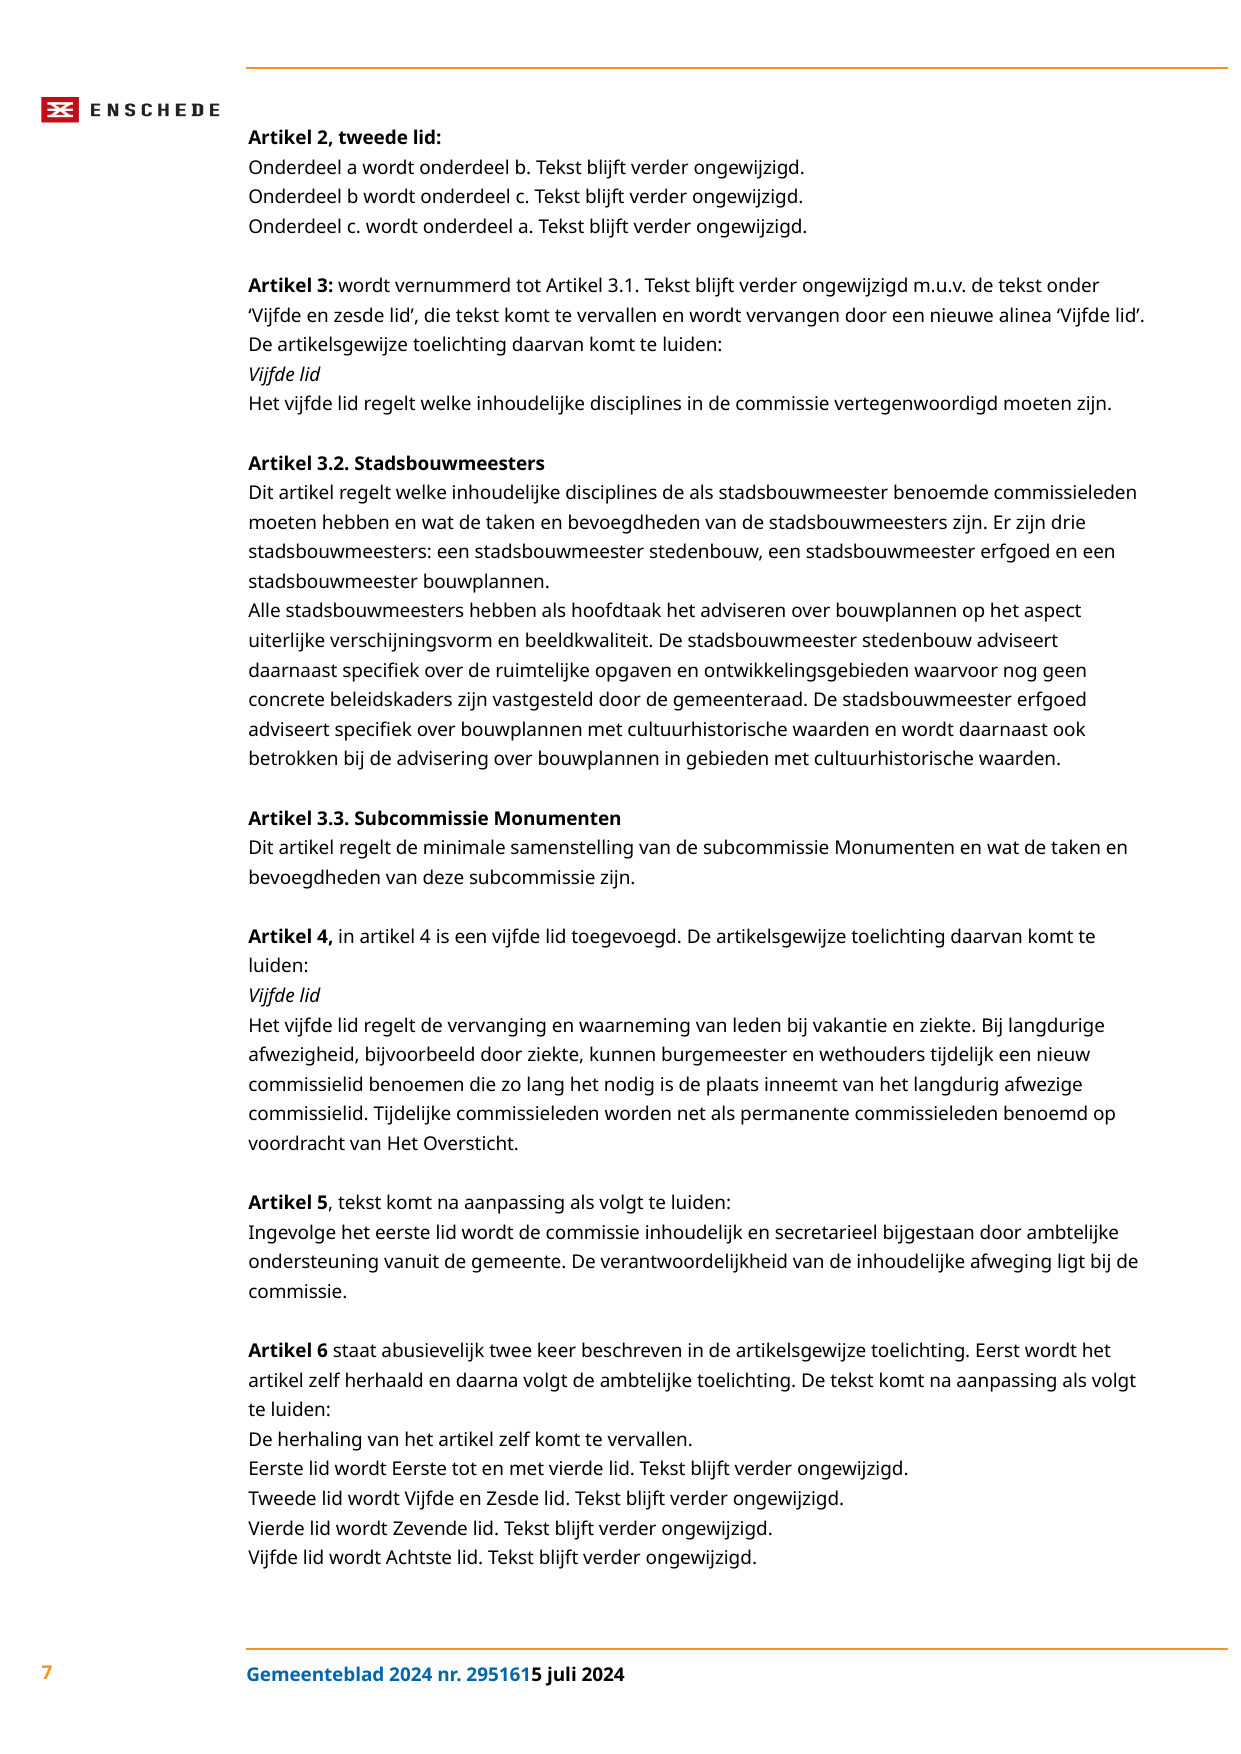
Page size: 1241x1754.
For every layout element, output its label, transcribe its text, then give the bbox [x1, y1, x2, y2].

text Dit artikel regelt de minimale samenstelling van de subcommissie Monumenten en wat de taken en bevoegdheden van deze subcommissie zijn. [248, 834, 1152, 890]
text Het vijfde lid regelt de vervanging en waarneming van leden bij vakantie en ziekte. Bij langdurige afwezigheid, bijvoorbeeld door ziekte, kunnen burgemeester en wethouders tijdelijk een nieuw commissielid benoemen die zo lang het nodig is de plaats inneemt van het langdurig afwezige commissielid. Tijdelijke commissieleden worden net als permanente commissieleden benoemd op voordracht van Het Oversticht. [248, 1012, 1152, 1156]
text Onderdeel a wordt onderdeel b. Tekst blijft verder ongewijzigd. [248, 154, 1152, 180]
text Artikel 3.2. Stadsbouwmeesters [248, 450, 1152, 476]
text Vijfde lid wordt Achtste lid. Tekst blijft verder ongewijzigd. [248, 1544, 1152, 1570]
text Vijfde lid [248, 361, 1152, 387]
text Artikel 6 staat abusievelijk twee keer beschreven in de artikelsgewijze toelichting. Eerst wordt het artikel zelf herhaald en daarna volgt de ambtelijke toelichting. De tekst komt na aanpassing als volgt te luiden: [248, 1337, 1152, 1422]
text Vierde lid wordt Zevende lid. Tekst blijft verder ongewijzigd. [248, 1515, 1152, 1541]
text Het vijfde lid regelt welke inhoudelijke disciplines in de commissie vertegenwoordigd moeten zijn. [248, 391, 1152, 416]
text Vijfde lid [248, 982, 1152, 1008]
text Ingevolge het eerste lid wordt de commissie inhoudelijk en secretarieel bijgestaan door ambtelijke ondersteuning vanuit de gemeente. De verantwoordelijkheid van de inhoudelijke afweging ligt bij de commissie. [248, 1219, 1152, 1304]
text Onderdeel b wordt onderdeel c. Tekst blijft verder ongewijzigd. [248, 183, 1152, 209]
text Tweede lid wordt Vijfde en Zesde lid. Tekst blijft verder ongewijzigd. [248, 1485, 1152, 1511]
text Alle stadsbouwmeesters hebben als hoofdtaak het adviseren over bouwplannen op het aspect uiterlijke verschijningsvorm en beeldkwaliteit. De stadsbouwmeester stedenbouw adviseert daarnaast specifiek over de ruimtelijke opgaven en ontwikkelingsgebieden waarvoor nog geen concrete beleidskaders zijn vastgesteld door de gemeenteraad. De stadsbouwmeester erfgoed adviseert specifiek over bouwplannen met cultuurhistorische waarden en wordt daarnaast ook betrokken bij de advisering over bouwplannen in gebieden met cultuurhistorische waarden. [248, 598, 1152, 771]
text Onderdeel c. wordt onderdeel a. Tekst blijft verder ongewijzigd. [248, 213, 1152, 239]
text Artikel 3: wordt vernummerd tot Artikel 3.1. Tekst blijft verder ongewijzigd m.u.v. de tekst onder ‘Vijfde en zesde lid’, die tekst komt te vervallen en wordt vervangen door een nieuwe alinea ‘Vijfde lid’. De artikelsgewijze toelichting daarvan komt te luiden: [248, 272, 1152, 357]
text Artikel 2, tweede lid: [248, 124, 1152, 150]
text Dit artikel regelt welke inhoudelijke disciplines de als stadsbouwmeester benoemde commissieleden moeten hebben en wat de taken en bevoegdheden van de stadsbouwmeesters zijn. Er zijn drie stadsbouwmeesters: een stadsbouwmeester stedenbouw, een stadsbouwmeester erfgoed en een stadsbouwmeester bouwplannen. [248, 479, 1152, 594]
text Artikel 3.3. Subcommissie Monumenten [248, 805, 1152, 831]
picture [41, 47, 231, 172]
text Eerste lid wordt Eerste tot en met vierde lid. Tekst blijft verder ongewijzigd. [248, 1456, 1152, 1481]
text De herhaling van het artikel zelf komt te vervallen. [248, 1426, 1152, 1452]
text Artikel 4, in artikel 4 is een vijfde lid toegevoegd. De artikelsgewijze toelichting daarvan komt te luiden: [248, 923, 1152, 978]
text Artikel 5, tekst komt na aanpassing als volgt te luiden: [248, 1189, 1152, 1215]
